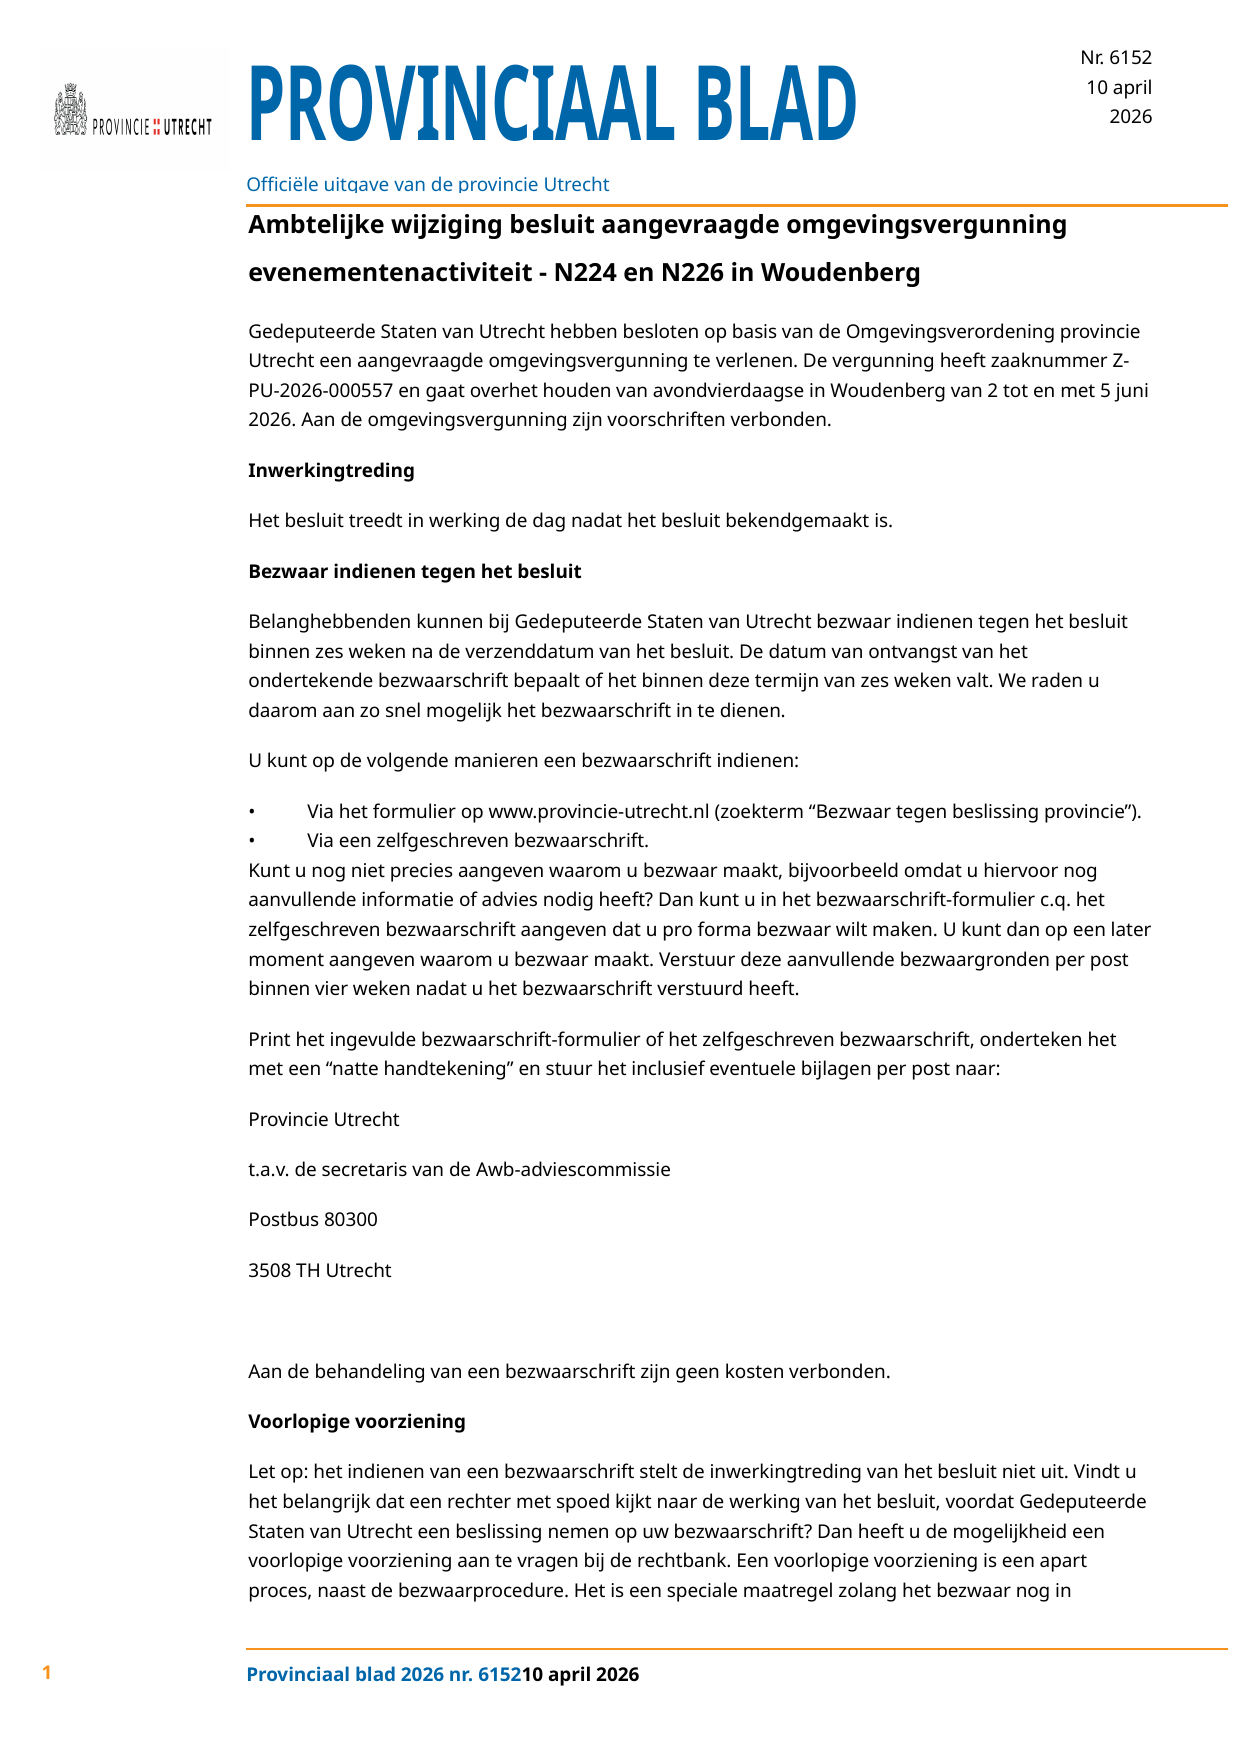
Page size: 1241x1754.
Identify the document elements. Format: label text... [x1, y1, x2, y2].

text Belanghebbenden kunnen bij Gedeputeerde Staten van Utrecht bezwaar indienen tegen het besluit binnen zes weken na de verzenddatum van het besluit. De datum van ontvangst van het ondertekende bezwaarschrift bepaalt of het binnen deze termijn van zes weken valt. We raden u daarom aan zo snel mogelijk het bezwaarschrift in te dienen. [248, 608, 1152, 723]
picture [41, 47, 231, 172]
text t.a.v. de secretaris van de Awb-adviescommissie [248, 1156, 1152, 1182]
text Inwerkingtreding [248, 457, 1152, 483]
text Bezwaar indienen tegen het besluit [248, 558, 1152, 584]
text Het besluit treedt in werking de dag nadat het besluit bekendgemaakt is. [248, 507, 1152, 533]
text Aan de behandeling van een bezwaarschrift zijn geen kosten verbonden. [248, 1358, 1152, 1384]
text U kunt op de volgende manieren een bezwaarschrift indienen: [248, 747, 1152, 773]
text Kunt u nog niet precies aangeven waarom u bezwaar maakt, bijvoorbeeld omdat u hiervoor nog aanvullende informatie of advies nodig heeft? Dan kunt u in het bezwaarschrift-formulier c.q. het zelfgeschreven bezwaarschrift aangeven dat u pro forma bezwaar wilt maken. U kunt dan op een later moment aangeven waarom u bezwaar maakt. Verstuur deze aanvullende bezwaargronden per post binnen vier weken nadat u het bezwaarschrift verstuurd heeft. [248, 857, 1152, 1001]
text Postbus 80300 [248, 1207, 1152, 1232]
text Voorlopige voorziening [248, 1408, 1152, 1434]
list Via een zelfgeschreven bezwaarschrift. [248, 827, 1152, 853]
text Provincie Utrecht [248, 1106, 1152, 1132]
text Gedeputeerde Staten van Utrecht hebben besloten op basis van de Omgevingsverordening provincie Utrecht een aangevraagde omgevingsvergunning te verlenen. De vergunning heeft zaaknummer Z-PU-2026-000557 en gaat overhet houden van avondvierdaagse in Woudenberg van 2 tot en met 5 juni 2026. Aan de omgevingsvergunning zijn voorschriften verbonden. [248, 318, 1152, 432]
text Print het ingevulde bezwaarschrift-formulier of het zelfgeschreven bezwaarschrift, onderteken het met een “natte handtekening” en stuur het inclusief eventuele bijlagen per post naar: [248, 1026, 1152, 1081]
list Via het formulier op www.provincie-utrecht.nl (zoekterm “Bezwaar tegen beslissing provincie”). [248, 798, 1152, 824]
text 3508 TH Utrecht [248, 1257, 1152, 1283]
text Let op: het indienen van een bezwaarschrift stelt de inwerkingtreding van het besluit niet uit. Vindt u het belangrijk dat een rechter met spoed kijkt naar de werking van het besluit, voordat Gedeputeerde Staten van Utrecht een beslissing nemen op uw bezwaarschrift? Dan heeft u de mogelijkheid een voorlopige voorziening aan te vragen bij de rechtbank. Een voorlopige voorziening is een apart proces, naast de bezwaarprocedure. Het is een speciale maatregel zolang het bezwaar nog in [248, 1459, 1152, 1603]
text Ambtelijke wijziging besluit aangevraagde omgevingsvergunning evenementenactiviteit - N224 en N226 in Woudenberg [248, 207, 1152, 288]
